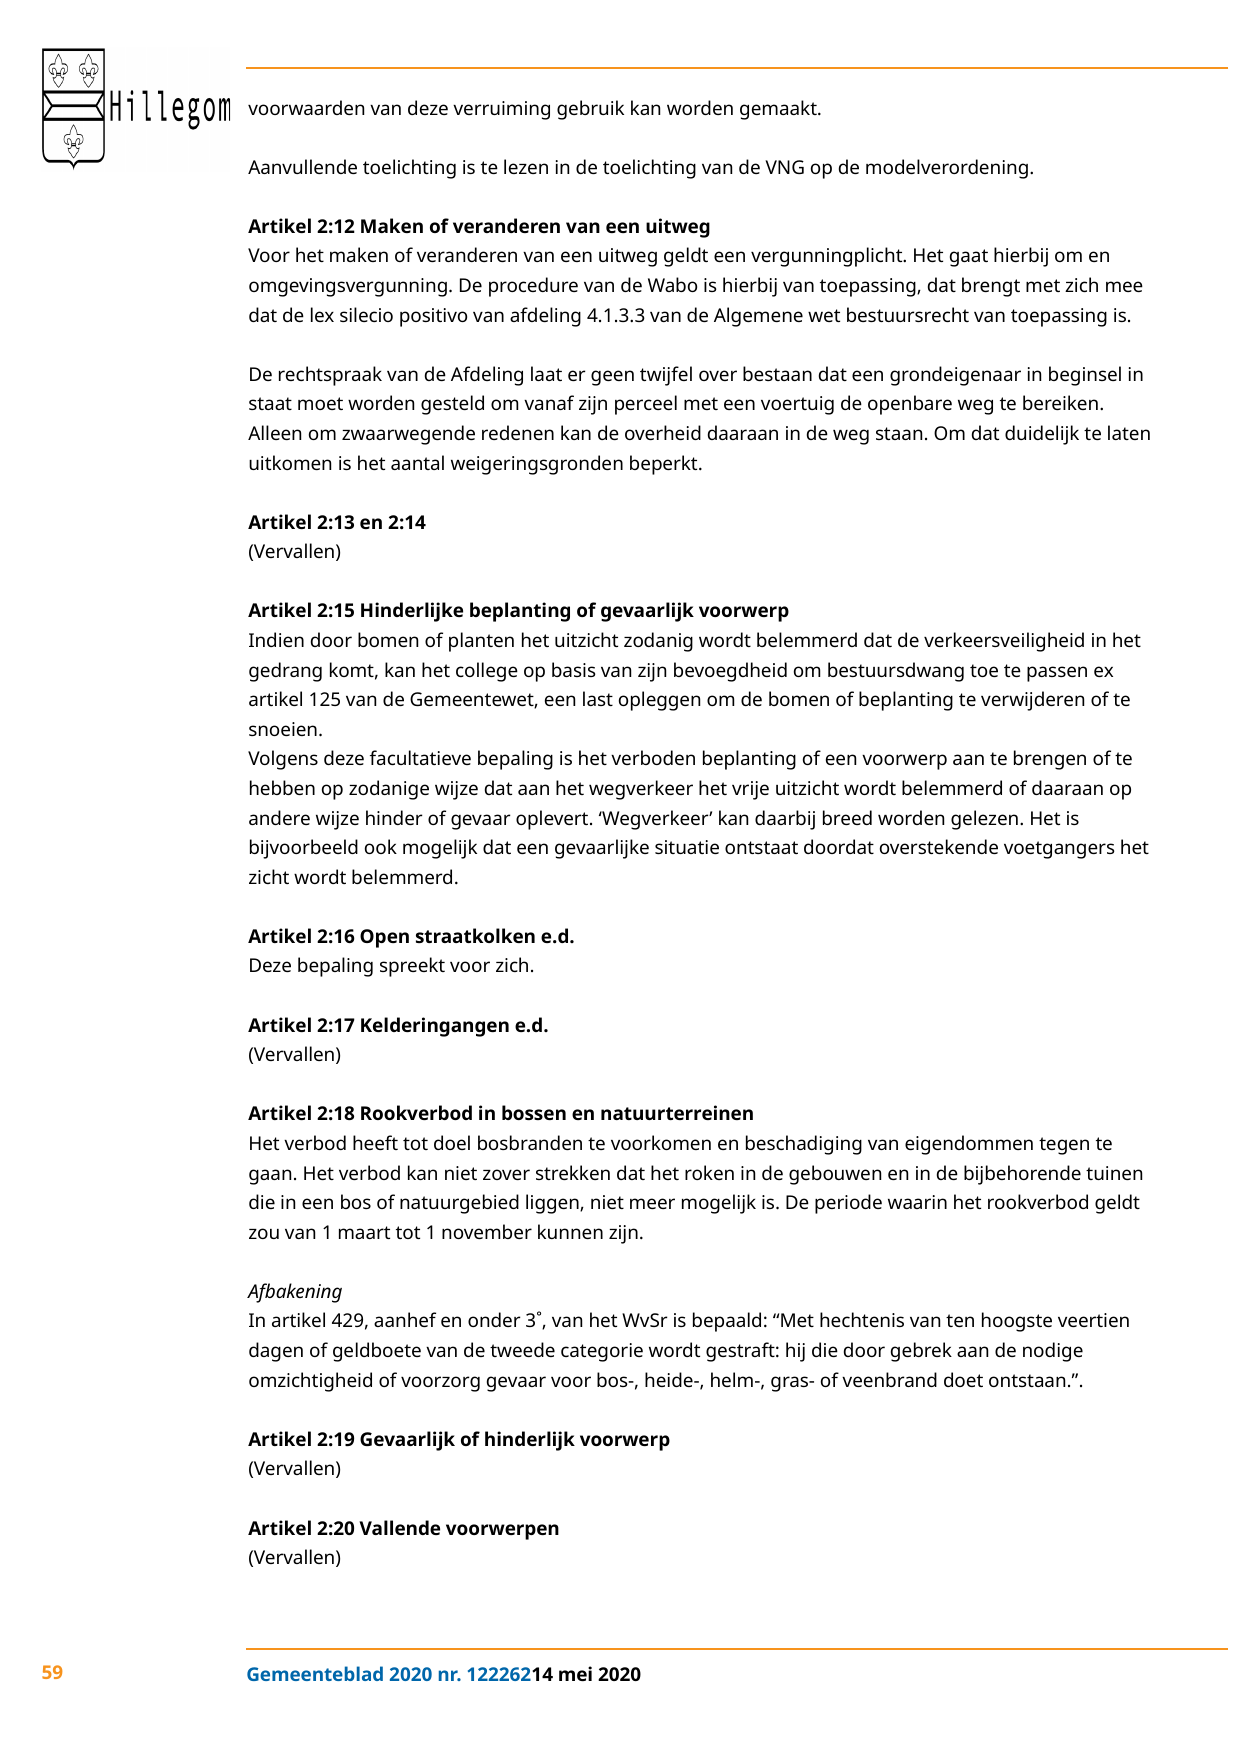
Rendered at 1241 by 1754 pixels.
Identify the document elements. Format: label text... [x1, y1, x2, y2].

text (Vervallen) [248, 1041, 1152, 1067]
text (Vervallen) [248, 1544, 1152, 1570]
picture [41, 47, 231, 172]
text Aanvullende toelichting is te lezen in de toelichting van de VNG op de modelverordening. [248, 154, 1152, 180]
text De rechtspraak van de Afdeling laat er geen twijfel over bestaan dat een grondeigenaar in beginsel in staat moet worden gesteld om vanaf zijn perceel met een voertuig de openbare weg te bereiken. Alleen om zwaarwegende redenen kan de overheid daaraan in de weg staan. Om dat duidelijk te laten uitkomen is het aantal weigeringsgronden beperkt. [248, 361, 1152, 476]
text Artikel 2:15 Hinderlijke beplanting of gevaarlijk voorwerp [248, 598, 1152, 623]
text Het verbod heeft tot doel bosbranden te voorkomen en beschadiging van eigendommen tegen te gaan. Het verbod kan niet zover strekken dat het roken in de gebouwen en in de bijbehorende tuinen die in een bos of natuurgebied liggen, niet meer mogelijk is. De periode waarin het rookverbod geldt zou van 1 maart tot 1 november kunnen zijn. [248, 1130, 1152, 1245]
text Artikel 2:17 Kelderingangen e.d. [248, 1012, 1152, 1038]
text Artikel 2:20 Vallende voorwerpen [248, 1515, 1152, 1541]
text Indien door bomen of planten het uitzicht zodanig wordt belemmerd dat de verkeersveiligheid in het gedrang komt, kan het college op basis van zijn bevoegdheid om bestuursdwang toe te passen ex artikel 125 van de Gemeentewet, een last opleggen om de bomen of beplanting te verwijderen of te snoeien. [248, 627, 1152, 742]
text Artikel 2:18 Rookverbod in bossen en natuurterreinen [248, 1101, 1152, 1126]
text Artikel 2:16 Open straatkolken e.d. [248, 923, 1152, 949]
text (Vervallen) [248, 538, 1152, 564]
text Afbakening [248, 1278, 1152, 1304]
text (Vervallen) [248, 1456, 1152, 1481]
text In artikel 429, aanhef en onder 3˚, van het WvSr is bepaald: “Met hechtenis van ten hoogste veertien dagen of geldboete van de tweede categorie wordt gestraft: hij die door gebrek aan de nodige omzichtigheid of voorzorg gevaar voor bos-, heide-, helm-, gras- of veenbrand doet ontstaan.”. [248, 1308, 1152, 1393]
text voorwaarden van deze verruiming gebruik kan worden gemaakt. [248, 95, 1152, 121]
text Deze bepaling spreekt voor zich. [248, 953, 1152, 978]
text Artikel 2:12 Maken of veranderen van een uitweg [248, 213, 1152, 239]
text Voor het maken of veranderen van een uitweg geldt een vergunningplicht. Het gaat hierbij om en omgevingsvergunning. De procedure van de Wabo is hierbij van toepassing, dat brengt met zich mee dat de lex silecio positivo van afdeling 4.1.3.3 van de Algemene wet bestuursrecht van toepassing is. [248, 243, 1152, 328]
text Volgens deze facultatieve bepaling is het verboden beplanting of een voorwerp aan te brengen of te hebben op zodanige wijze dat aan het wegverkeer het vrije uitzicht wordt belemmerd of daaraan op andere wijze hinder of gevaar oplevert. ‘Wegverkeer’ kan daarbij breed worden gelezen. Het is bijvoorbeeld ook mogelijk dat een gevaarlijke situatie ontstaat doordat overstekende voetgangers het zicht wordt belemmerd. [248, 746, 1152, 890]
text Artikel 2:19 Gevaarlijk of hinderlijk voorwerp [248, 1426, 1152, 1452]
text Artikel 2:13 en 2:14 [248, 509, 1152, 535]
